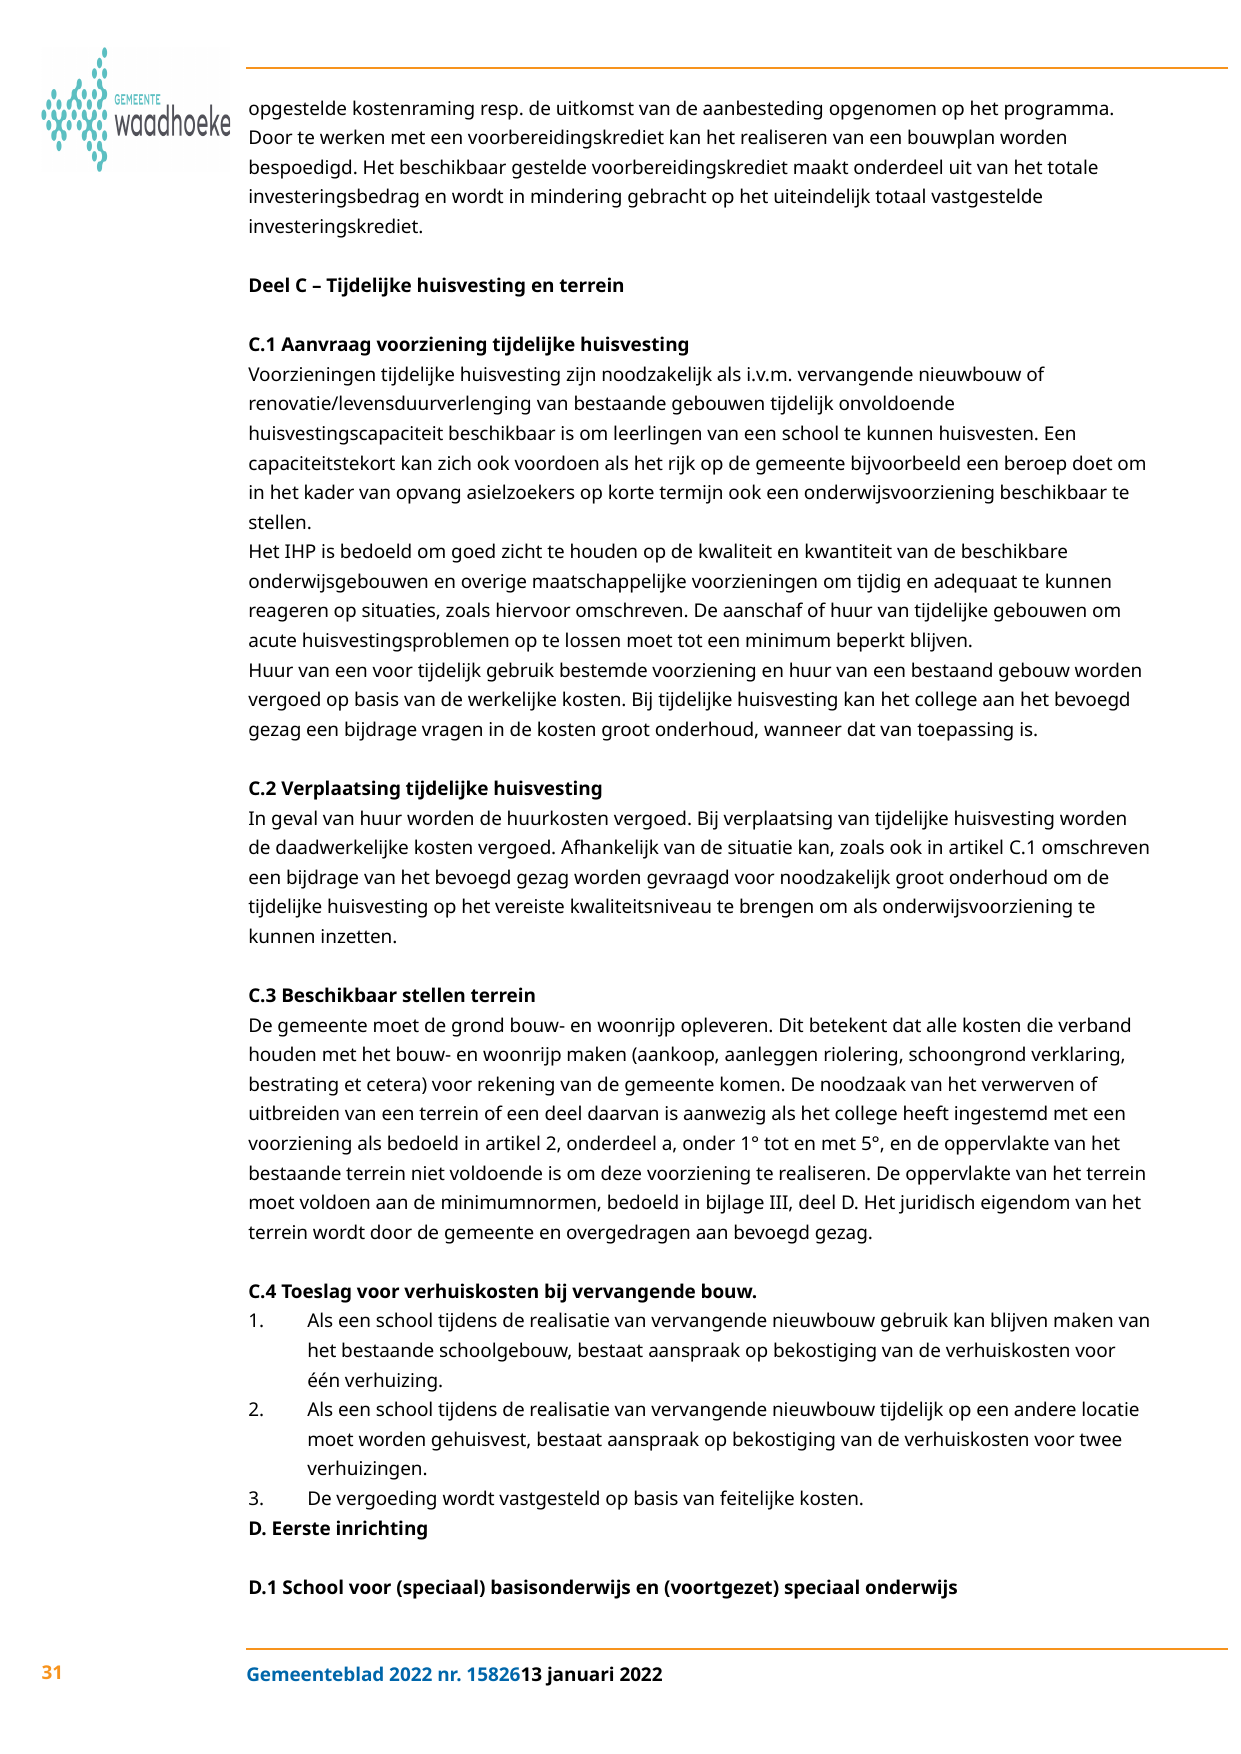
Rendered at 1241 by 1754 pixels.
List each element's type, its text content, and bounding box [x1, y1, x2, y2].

list Als een school tijdens de realisatie van vervangende nieuwbouw tijdelijk op een andere locatie moet worden gehuisvest, bestaat aanspraak op bekostiging van de verhuiskosten voor twee verhuizingen. [248, 1396, 1152, 1481]
text Huur van een voor tijdelijk gebruik bestemde voorziening en huur van een bestaand gebouw worden vergoed op basis van de werkelijke kosten. Bij tijdelijke huisvesting kan het college aan het bevoegd gezag een bijdrage vragen in de kosten groot onderhoud, wanneer dat van toepassing is. [248, 657, 1152, 742]
text D. Eerste inrichting [248, 1515, 1152, 1541]
text D.1 School voor (speciaal) basisonderwijs en (voortgezet) speciaal onderwijs [248, 1574, 1152, 1600]
text Voorzieningen tijdelijke huisvesting zijn noodzakelijk als i.v.m. vervangende nieuwbouw of renovatie/levensduurverlenging van bestaande gebouwen tijdelijk onvoldoende huisvestingscapaciteit beschikbaar is om leerlingen van een school te kunnen huisvesten. Een capaciteitstekort kan zich ook voordoen als het rijk op de gemeente bijvoorbeeld een beroep doet om in het kader van opvang asielzoekers op korte termijn ook een onderwijsvoorziening beschikbaar te stellen. [248, 361, 1152, 535]
text Het IHP is bedoeld om goed zicht te houden op de kwaliteit en kwantiteit van de beschikbare onderwijsgebouwen en overige maatschappelijke voorzieningen om tijdig en adequaat te kunnen reageren op situaties, zoals hiervoor omschreven. De aanschaf of huur van tijdelijke gebouwen om acute huisvestingsproblemen op te lossen moet tot een minimum beperkt blijven. [248, 538, 1152, 653]
picture [41, 47, 231, 172]
text De gemeente moet de grond bouw- en woonrijp opleveren. Dit betekent dat alle kosten die verband houden met het bouw- en woonrijp maken (aankoop, aanleggen riolering, schoongrond verklaring, bestrating et cetera) voor rekening van de gemeente komen. De noodzaak van het verwerven of uitbreiden van een terrein of een deel daarvan is aanwezig als het college heeft ingestemd met een voorziening als bedoeld in artikel 2, onderdeel a, onder 1° tot en met 5°, en de oppervlakte van het bestaande terrein niet voldoende is om deze voorziening te realiseren. De oppervlakte van het terrein moet voldoen aan de minimumnormen, bedoeld in bijlage III, deel D. Het juridisch eigendom van het terrein wordt door de gemeente en overgedragen aan bevoegd gezag. [248, 1012, 1152, 1245]
text C.4 Toeslag voor verhuiskosten bij vervangende bouw. [248, 1278, 1152, 1304]
text Deel C – Tijdelijke huisvesting en terrein [248, 272, 1152, 298]
text C.3 Beschikbaar stellen terrein [248, 982, 1152, 1008]
list De vergoeding wordt vastgesteld op basis van feitelijke kosten. [248, 1485, 1152, 1511]
text C.2 Verplaatsing tijdelijke huisvesting [248, 775, 1152, 801]
text C.1 Aanvraag voorziening tijdelijke huisvesting [248, 331, 1152, 357]
text In geval van huur worden de huurkosten vergoed. Bij verplaatsing van tijdelijke huisvesting worden de daadwerkelijke kosten vergoed. Afhankelijk van de situatie kan, zoals ook in artikel C.1 omschreven een bijdrage van het bevoegd gezag worden gevraagd voor noodzakelijk groot onderhoud om de tijdelijke huisvesting op het vereiste kwaliteitsniveau te brengen om als onderwijsvoorziening te kunnen inzetten. [248, 805, 1152, 949]
list Als een school tijdens de realisatie van vervangende nieuwbouw gebruik kan blijven maken van het bestaande schoolgebouw, bestaat aanspraak op bekostiging van de verhuiskosten voor één verhuizing. [248, 1308, 1152, 1393]
text opgestelde kostenraming resp. de uitkomst van de aanbesteding opgenomen op het programma. Door te werken met een voorbereidingskrediet kan het realiseren van een bouwplan worden bespoedigd. Het beschikbaar gestelde voorbereidingskrediet maakt onderdeel uit van het totale investeringsbedrag en wordt in mindering gebracht op het uiteindelijk totaal vastgestelde investeringskrediet. [248, 95, 1152, 239]
